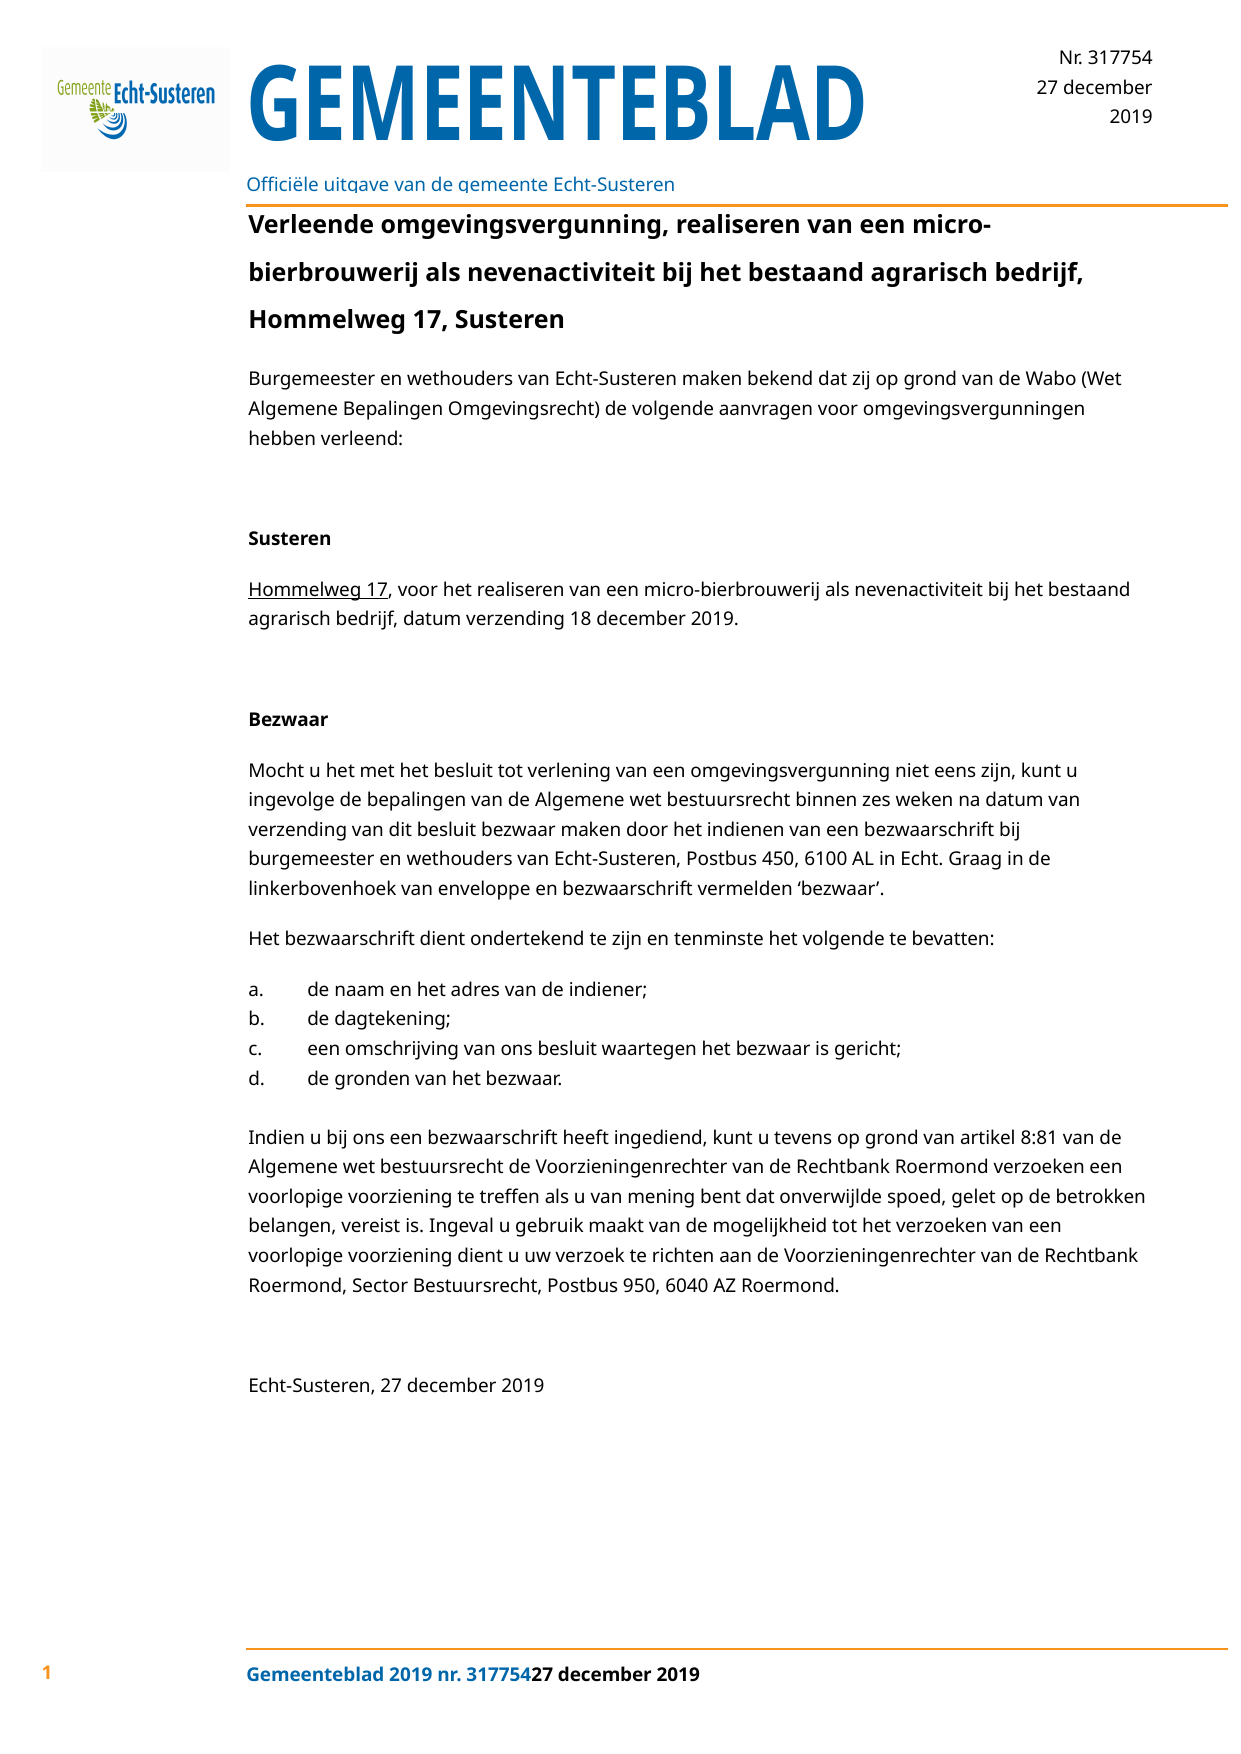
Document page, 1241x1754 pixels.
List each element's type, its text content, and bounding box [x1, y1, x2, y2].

text Verleende omgevingsvergunning, realiseren van een micro-bierbrouwerij als nevenactiviteit bij het bestaand agrarisch bedrijf, Hommelweg 17, Susteren [248, 207, 1152, 336]
list de naam en het adres van de indiener; [248, 976, 1152, 1002]
text Burgemeester en wethouders van Echt-Susteren maken bekend dat zij op grond van de Wabo (Wet Algemene Bepalingen Omgevingsrecht) de volgende aanvragen voor omgevingsvergunningen hebben verleend: [248, 366, 1152, 450]
list de gronden van het bezwaar. [248, 1065, 1152, 1090]
picture [41, 47, 231, 172]
text Mocht u het met het besluit tot verlening van een omgevingsvergunning niet eens zijn, kunt u ingevolge de bepalingen van de Algemene wet bestuursrecht binnen zes weken na datum van verzending van dit besluit bezwaar maken door het indienen van een bezwaarschrift bij burgemeester en wethouders van Echt-Susteren, Postbus 450, 6100 AL in Echt. Graag in de linkerbovenhoek van enveloppe en bezwaarschrift vermelden ‘bezwaar’. [248, 757, 1152, 901]
text Indien u bij ons een bezwaarschrift heeft ingediend, kunt u tevens op grond van artikel 8:81 van de Algemene wet bestuursrecht de Voorzieningenrechter van de Rechtbank Roermond verzoeken een voorlopige voorziening te treffen als u van mening bent dat onverwijlde spoed, gelet op de betrokken belangen, vereist is. Ingeval u gebruik maakt van de mogelijkheid tot het verzoeken van een voorlopige voorziening dient u uw verzoek te richten aan de Voorzieningenrechter van de Rechtbank Roermond, Sector Bestuursrecht, Postbus 950, 6040 AZ Roermond. [248, 1124, 1152, 1297]
text Bezwaar [248, 706, 1152, 732]
text Echt-Susteren, 27 december 2019 [248, 1373, 1152, 1398]
text Susteren [248, 526, 1152, 551]
list een omschrijving van ons besluit waartegen het bezwaar is gericht; [248, 1035, 1152, 1061]
list de dagtekening; [248, 1006, 1152, 1031]
text Het bezwaarschrift dient ondertekend te zijn en tenminste het volgende te bevatten: [248, 926, 1152, 951]
text Hommelweg 17, voor het realiseren van een micro-bierbrouwerij als nevenactiviteit bij het bestaand agrarisch bedrijf, datum verzending 18 december 2019. [248, 576, 1152, 631]
